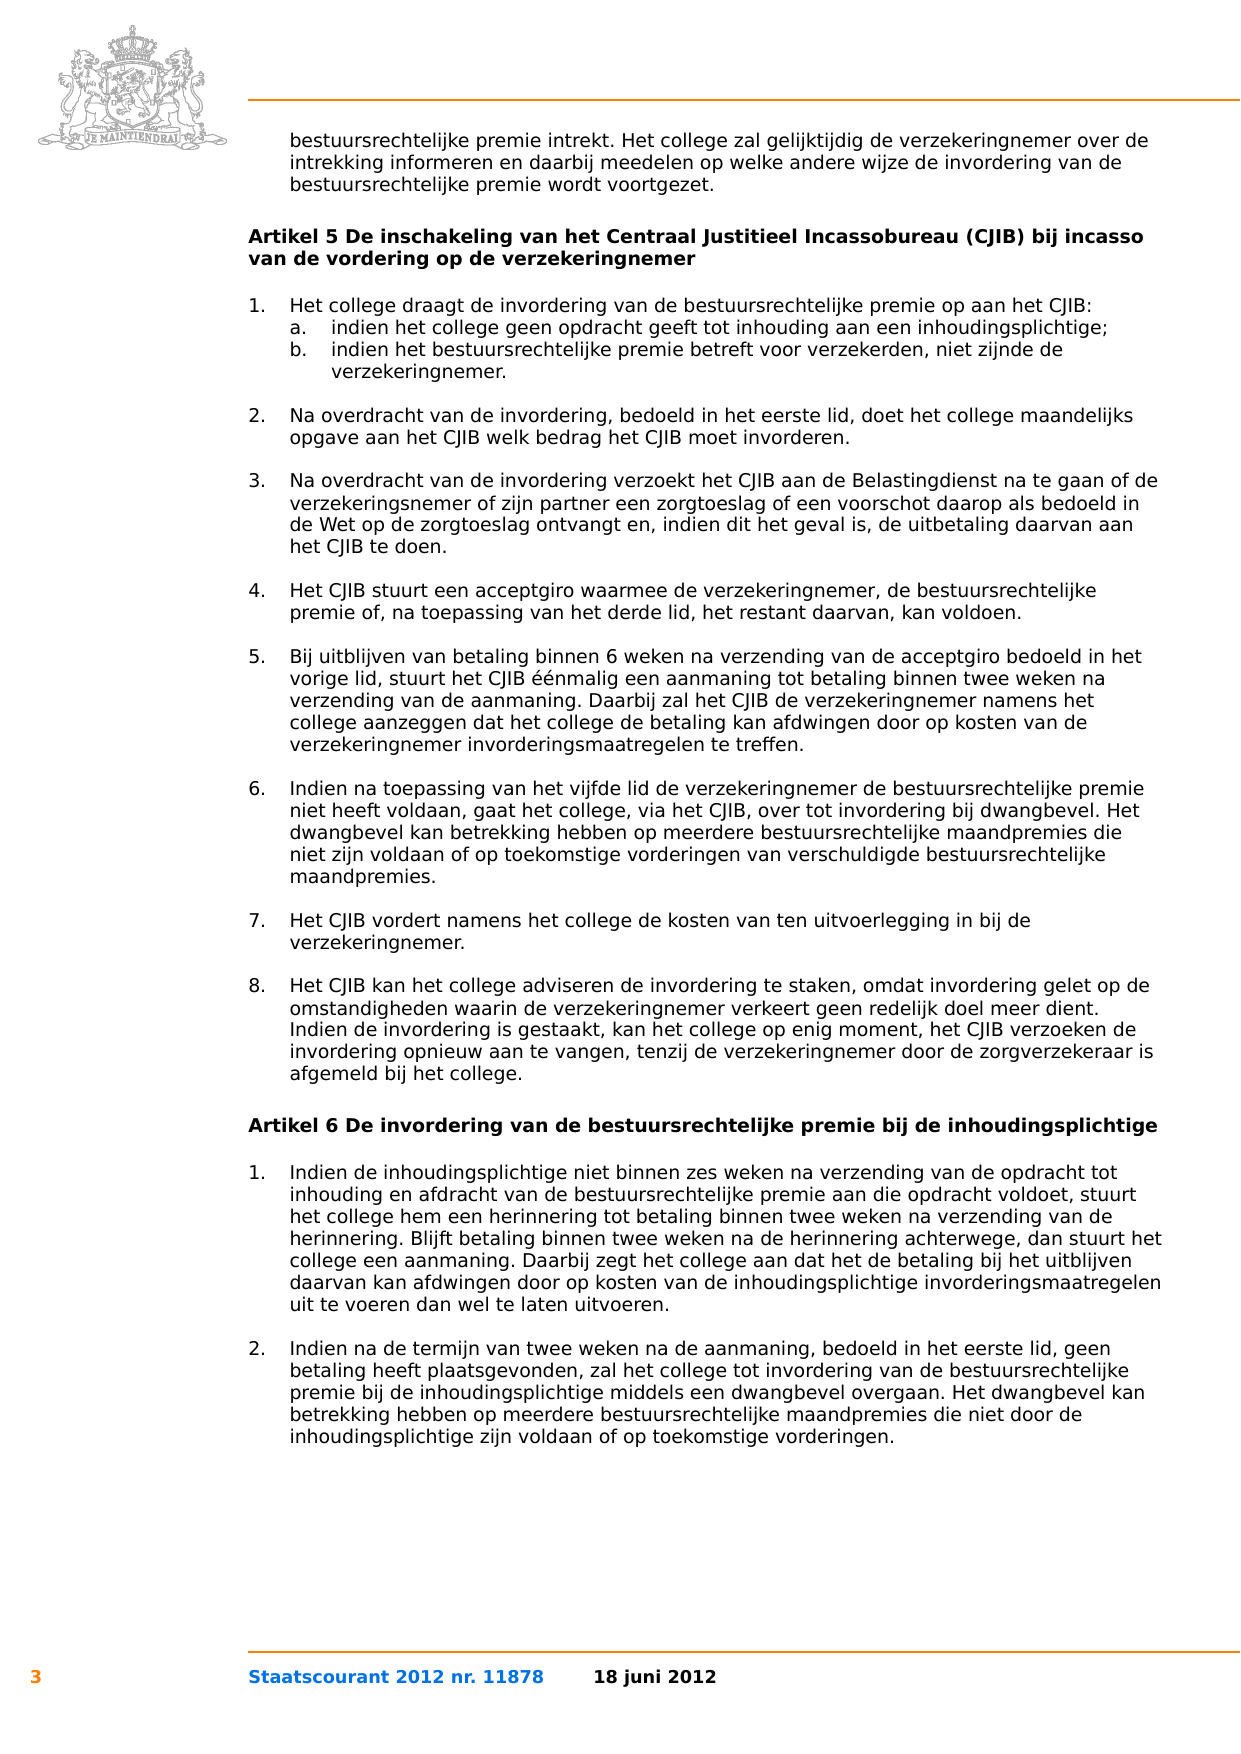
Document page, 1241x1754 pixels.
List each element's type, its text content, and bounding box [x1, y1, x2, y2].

text a. indien het college geen opdracht geeft tot inhouding aan een inhoudingsplichtige; [289, 317, 1163, 339]
text 6. Indien na toepassing van het vijfde lid de verzekeringnemer de bestuursrechtelijke premie niet heeft voldaan, gaat het college, via het CJIB, over tot invordering bij dwangbevel. Het dwangbevel kan betrekking hebben op meerdere bestuursrechtelijke maandpremies die niet zijn voldaan of op toekomstige vorderingen van verschuldigde bestuursrechtelijke maandpremies. [248, 778, 1163, 888]
text 7. Het CJIB vordert namens het college de kosten van ten uitvoerlegging in bij de verzekeringnemer. [248, 909, 1163, 953]
text b. indien het bestuursrechtelijke premie betreft voor verzekerden, niet zijnde de verzekeringnemer. [289, 339, 1163, 383]
text 5. Bij uitblijven van betaling binnen 6 weken na verzending van de acceptgiro bedoeld in het vorige lid, stuurt het CJIB éénmalig een aanmaning tot betaling binnen twee weken na verzending van de aanmaning. Daarbij zal het CJIB de verzekeringnemer namens het college aanzeggen dat het college de betaling kan afdwingen door op kosten van de verzekeringnemer invorderingsmaatregelen te treffen. [248, 646, 1163, 756]
text 1. Het college draagt de invordering van de bestuursrechtelijke premie op aan het CJIB: [248, 295, 1163, 317]
subtitle Artikel 5 De inschakeling van het Centraal Justitieel Incassobureau (CJIB) bij incasso van de vordering op de verzekeringnemer [248, 226, 1163, 270]
picture [38, 25, 227, 150]
text 4. Het CJIB stuurt een acceptgiro waarmee de verzekeringnemer, de bestuursrechtelijke premie of, na toepassing van het derde lid, het restant daarvan, kan voldoen. [248, 580, 1163, 624]
subtitle Artikel 6 De invordering van de bestuursrechtelijke premie bij de inhoudingsplichtige [248, 1115, 1163, 1137]
text 1. Indien de inhoudingsplichtige niet binnen zes weken na verzending van de opdracht tot inhouding en afdracht van de bestuursrechtelijke premie aan die opdracht voldoet, stuurt het college hem een herinnering tot betaling binnen twee weken na verzending van de herinnering. Blijft betaling binnen twee weken na de herinnering achterwege, dan stuurt het college een aanmaning. Daarbij zegt het college aan dat het de betaling bij het uitblijven daarvan kan afdwingen door op kosten van de inhoudingsplichtige invorderingsmaatregelen uit te voeren dan wel te laten uitvoeren. [248, 1162, 1163, 1316]
text 3. Na overdracht van de invordering verzoekt het CJIB aan de Belastingdienst na te gaan of de verzekeringsnemer of zijn partner een zorgtoeslag of een voorschot daarop als bedoeld in de Wet op de zorgtoeslag ontvangt en, indien dit het geval is, de uitbetaling daarvan aan het CJIB te doen. [248, 470, 1163, 558]
text 2. Na overdracht van de invordering, bedoeld in het eerste lid, doet het college maandelijks opgave aan het CJIB welk bedrag het CJIB moet invorderen. [248, 404, 1163, 448]
text 2. Indien na de termijn van twee weken na de aanmaning, bedoeld in het eerste lid, geen betaling heeft plaatsgevonden, zal het college tot invordering van de bestuursrechtelijke premie bij de inhoudingsplichtige middels een dwangbevel overgaan. Het dwangbevel kan betrekking hebben op meerdere bestuursrechtelijke maandpremies die niet door de inhoudingsplichtige zijn voldaan of op toekomstige vorderingen. [248, 1338, 1163, 1448]
text bestuursrechtelijke premie intrekt. Het college zal gelijktijdig de verzekeringnemer over de intrekking informeren en daarbij meedelen op welke andere wijze de invordering van de bestuursrechtelijke premie wordt voortgezet. [248, 130, 1163, 196]
text 8. Het CJIB kan het college adviseren de invordering te staken, omdat invordering gelet op de omstandigheden waarin de verzekeringnemer verkeert geen redelijk doel meer dient. Indien de invordering is gestaakt, kan het college op enig moment, het CJIB verzoeken de invordering opnieuw aan te vangen, tenzij de verzekeringnemer door de zorgverzekeraar is afgemeld bij het college. [248, 975, 1163, 1085]
